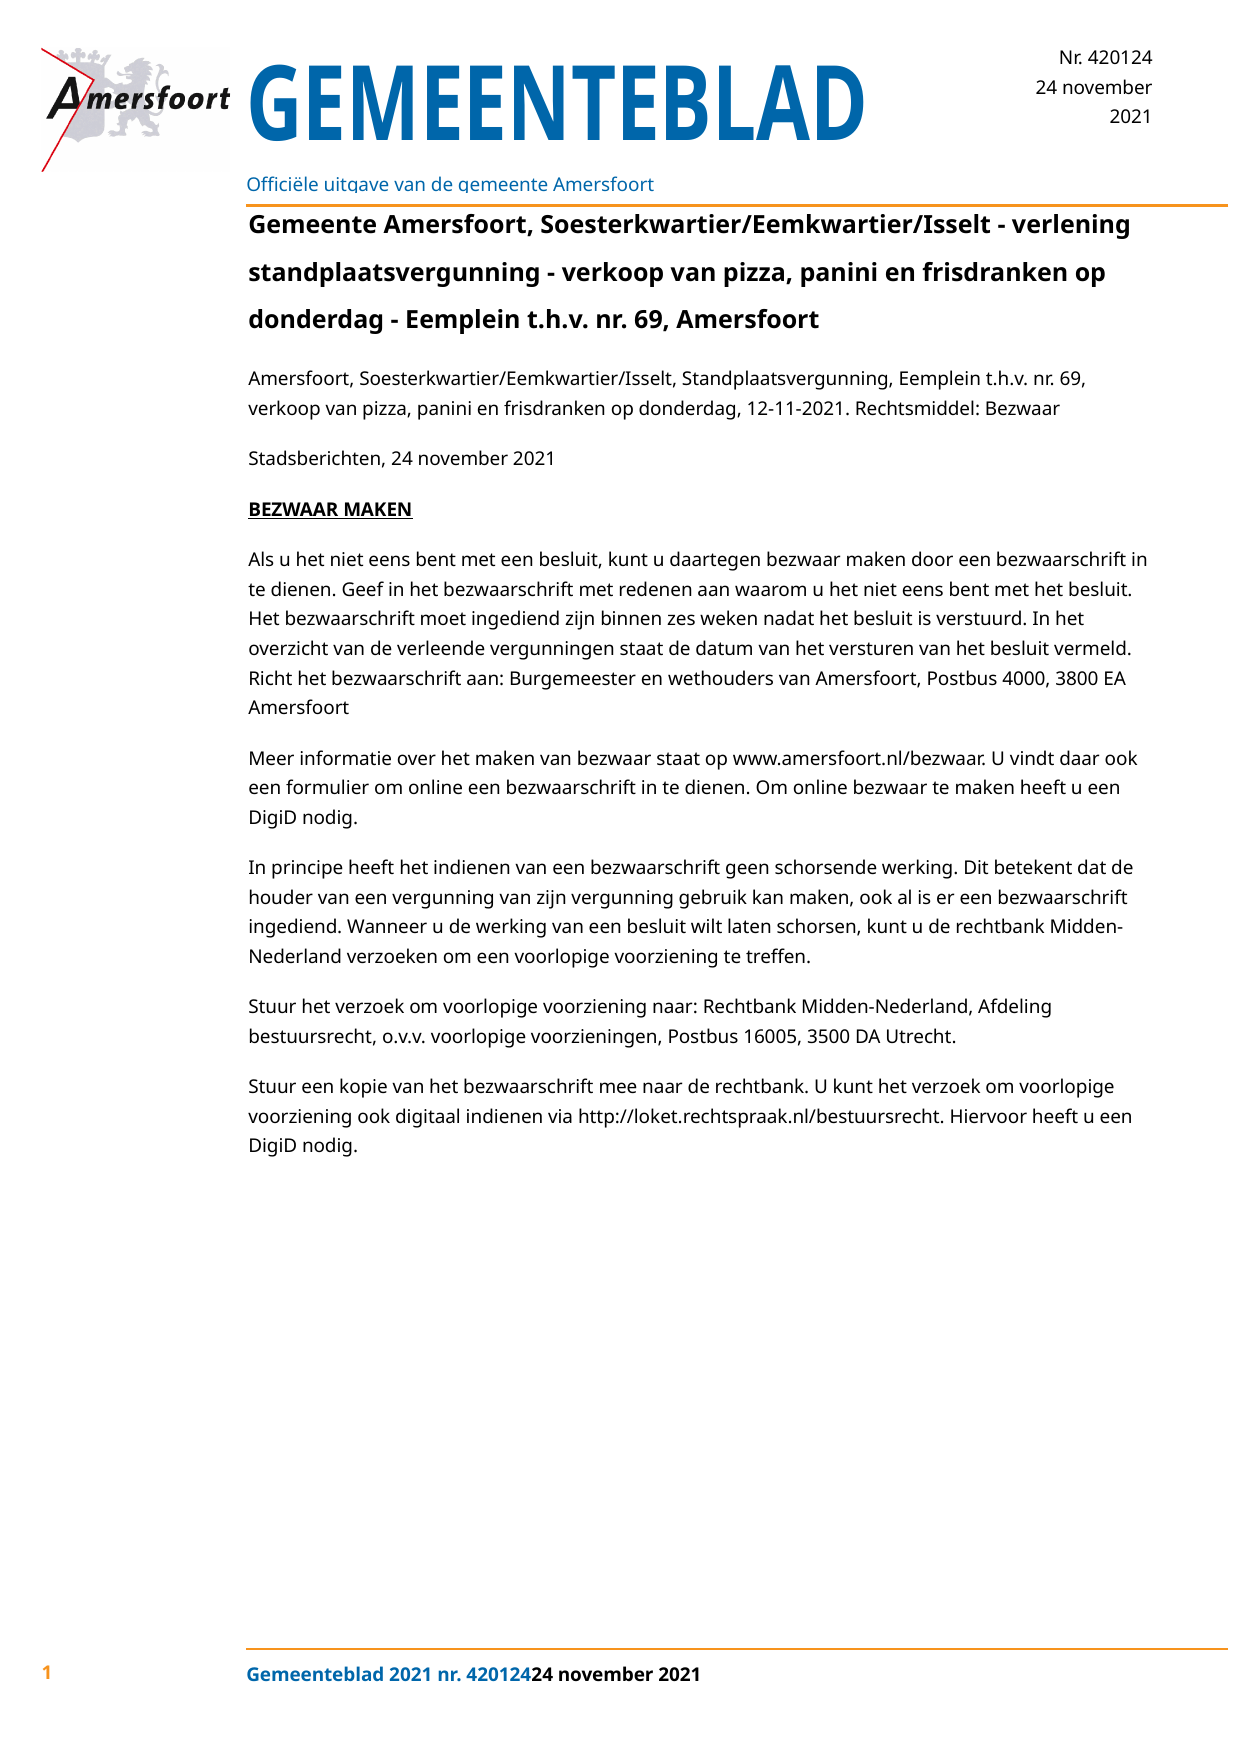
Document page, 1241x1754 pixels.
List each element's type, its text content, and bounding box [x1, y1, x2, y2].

text Stuur het verzoek om voorlopige voorziening naar: Rechtbank Midden-Nederland, Afdeling bestuursrecht, o.v.v. voorlopige voorzieningen, Postbus 16005, 3500 DA Utrecht. [248, 993, 1152, 1049]
text Als u het niet eens bent met een besluit, kunt u daartegen bezwaar maken door een bezwaarschrift in te dienen. Geef in het bezwaarschrift met redenen aan waarom u het niet eens bent met het besluit. Het bezwaarschrift moet ingediend zijn binnen zes weken nadat het besluit is verstuurd. In het overzicht van de verleende vergunningen staat de datum van het versturen van het besluit vermeld. Richt het bezwaarschrift aan: Burgemeester en wethouders van Amersfoort, Postbus 4000, 3800 EA Amersfoort [248, 546, 1152, 720]
text Stuur een kopie van het bezwaarschrift mee naar de rechtbank. U kunt het verzoek om voorlopige voorziening ook digitaal indienen via http://loket.rechtspraak.nl/bestuursrecht. Hiervoor heeft u een DigiD nodig. [248, 1073, 1152, 1158]
text Meer informatie over het maken van bezwaar staat op www.amersfoort.nl/bezwaar. U vindt daar ook een formulier om online een bezwaarschrift in te dienen. Om online bezwaar te maken heeft u een DigiD nodig. [248, 745, 1152, 829]
text Amersfoort, Soesterkwartier/Eemkwartier/Isselt, Standplaatsvergunning, Eemplein t.h.v. nr. 69, verkoop van pizza, panini en frisdranken op donderdag, 12-11-2021. Rechtsmiddel: Bezwaar [248, 366, 1152, 421]
text BEZWAAR MAKEN [248, 496, 1152, 522]
text Stadsberichten, 24 november 2021 [248, 446, 1152, 471]
text Gemeente Amersfoort, Soesterkwartier/Eemkwartier/Isselt - verlening standplaatsvergunning - verkoop van pizza, panini en frisdranken op donderdag - Eemplein t.h.v. nr. 69, Amersfoort [248, 207, 1152, 336]
picture [41, 47, 231, 172]
text In principe heeft het indienen van een bezwaarschrift geen schorsende werking. Dit betekent dat de houder van een vergunning van zijn vergunning gebruik kan maken, ook al is er een bezwaarschrift ingediend. Wanneer u de werking van een besluit wilt laten schorsen, kunt u de rechtbank Midden-Nederland verzoeken om een voorlopige voorziening te treffen. [248, 854, 1152, 969]
